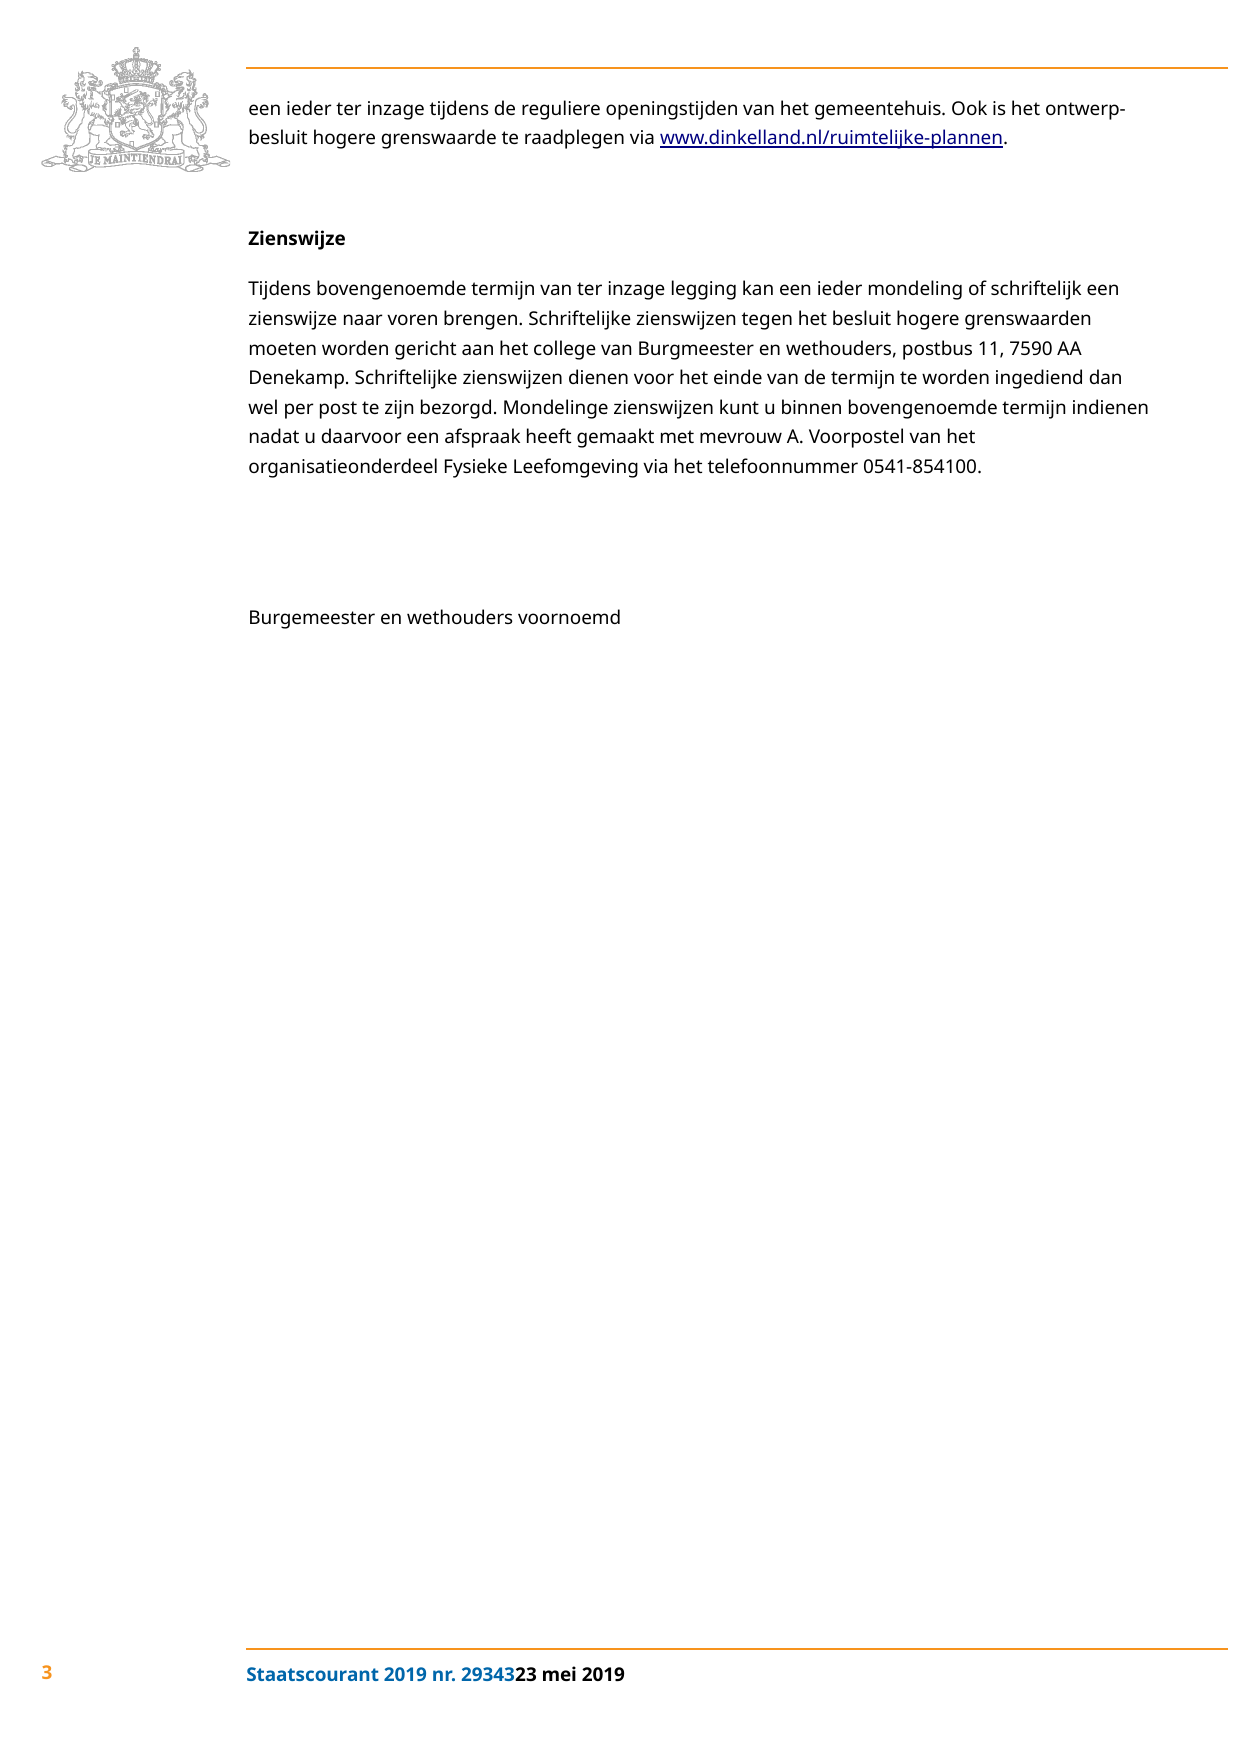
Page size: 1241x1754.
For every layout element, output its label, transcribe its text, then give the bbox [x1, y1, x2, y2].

picture [41, 47, 231, 172]
text Zienswijze [248, 225, 1152, 251]
text Burgemeester en wethouders voornoemd [248, 604, 1152, 630]
text Tijdens bovengenoemde termijn van ter inzage legging kan een ieder mondeling of schriftelijk een zienswijze naar voren brengen. Schriftelijke zienswijzen tegen het besluit hogere grenswaarden moeten worden gericht aan het college van Burgmeester en wethouders, postbus 11, 7590 AA Denekamp. Schriftelijke zienswijzen dienen voor het einde van de termijn te worden ingediend dan wel per post te zijn bezorgd. Mondelinge zienswijzen kunt u binnen bovengenoemde termijn indienen nadat u daarvoor een afspraak heeft gemaakt met mevrouw A. Voorpostel van het organisatieonderdeel Fysieke Leefomgeving via het telefoonnummer 0541-854100. [248, 276, 1152, 479]
text een ieder ter inzage tijdens de reguliere openingstijden van het gemeentehuis. Ook is het ontwerp-besluit hogere grenswaarde te raadplegen via www.dinkelland.nl/ruimtelijke-plannen. [248, 95, 1152, 150]
